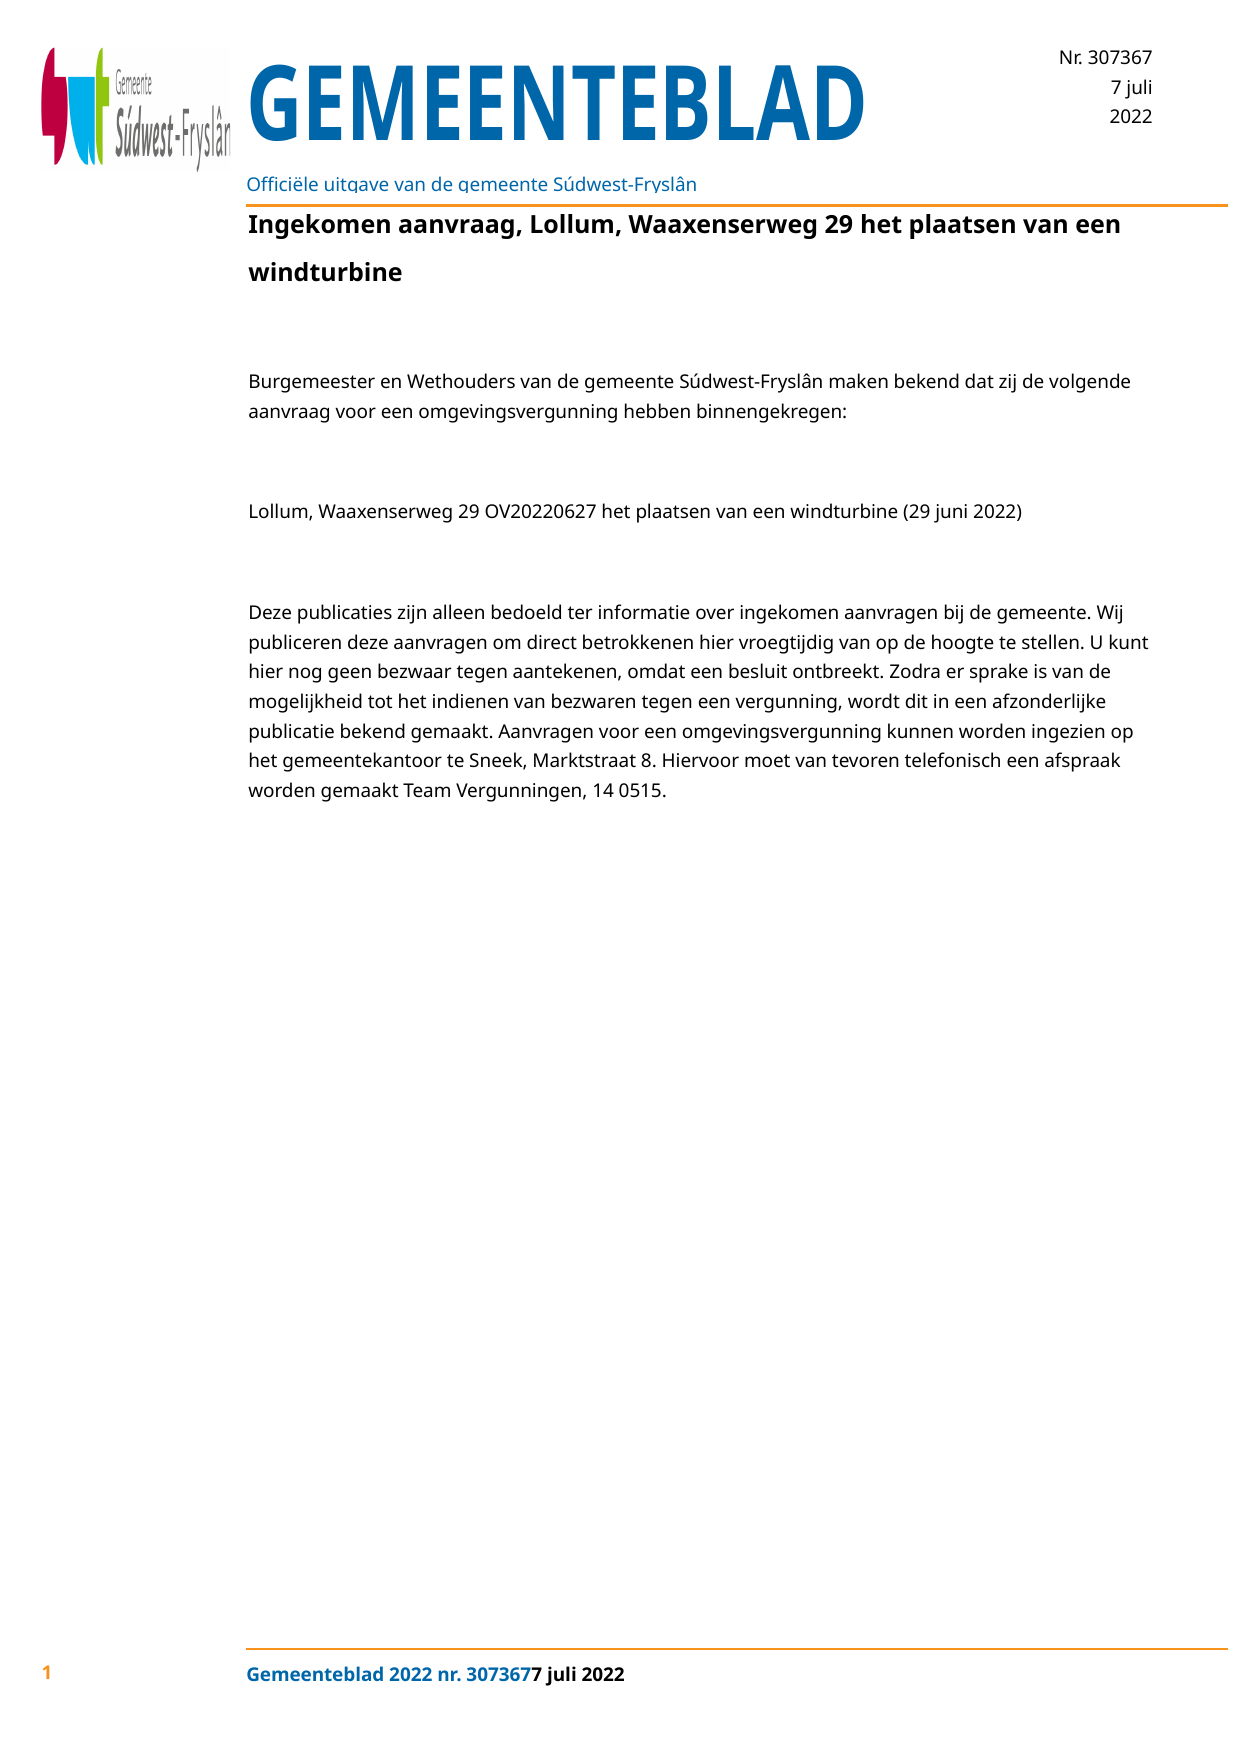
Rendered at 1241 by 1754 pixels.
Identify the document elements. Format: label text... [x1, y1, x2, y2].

text Deze publicaties zijn alleen bedoeld ter informatie over ingekomen aanvragen bij de gemeente. Wij publiceren deze aanvragen om direct betrokkenen hier vroegtijdig van op de hoogte te stellen. U kunt hier nog geen bezwaar tegen aantekenen, omdat een besluit ontbreekt. Zodra er sprake is van de mogelijkheid tot het indienen van bezwaren tegen een vergunning, wordt dit in een afzonderlijke publicatie bekend gemaakt. Aanvragen voor een omgevingsvergunning kunnen worden ingezien op het gemeentekantoor te Sneek, Marktstraat 8. Hiervoor moet van tevoren telefonisch een afspraak worden gemaakt Team Vergunningen, 14 0515. [248, 599, 1152, 803]
text Burgemeester en Wethouders van de gemeente Súdwest-Fryslân maken bekend dat zij de volgende aanvraag voor een omgevingsvergunning hebben binnengekregen: [248, 368, 1152, 424]
picture [41, 47, 231, 172]
text Ingekomen aanvraag, Lollum, Waaxenserweg 29 het plaatsen van een windturbine [248, 207, 1152, 288]
text Lollum, Waaxenserweg 29 OV20220627 het plaatsen van een windturbine (29 juni 2022) [248, 499, 1152, 524]
